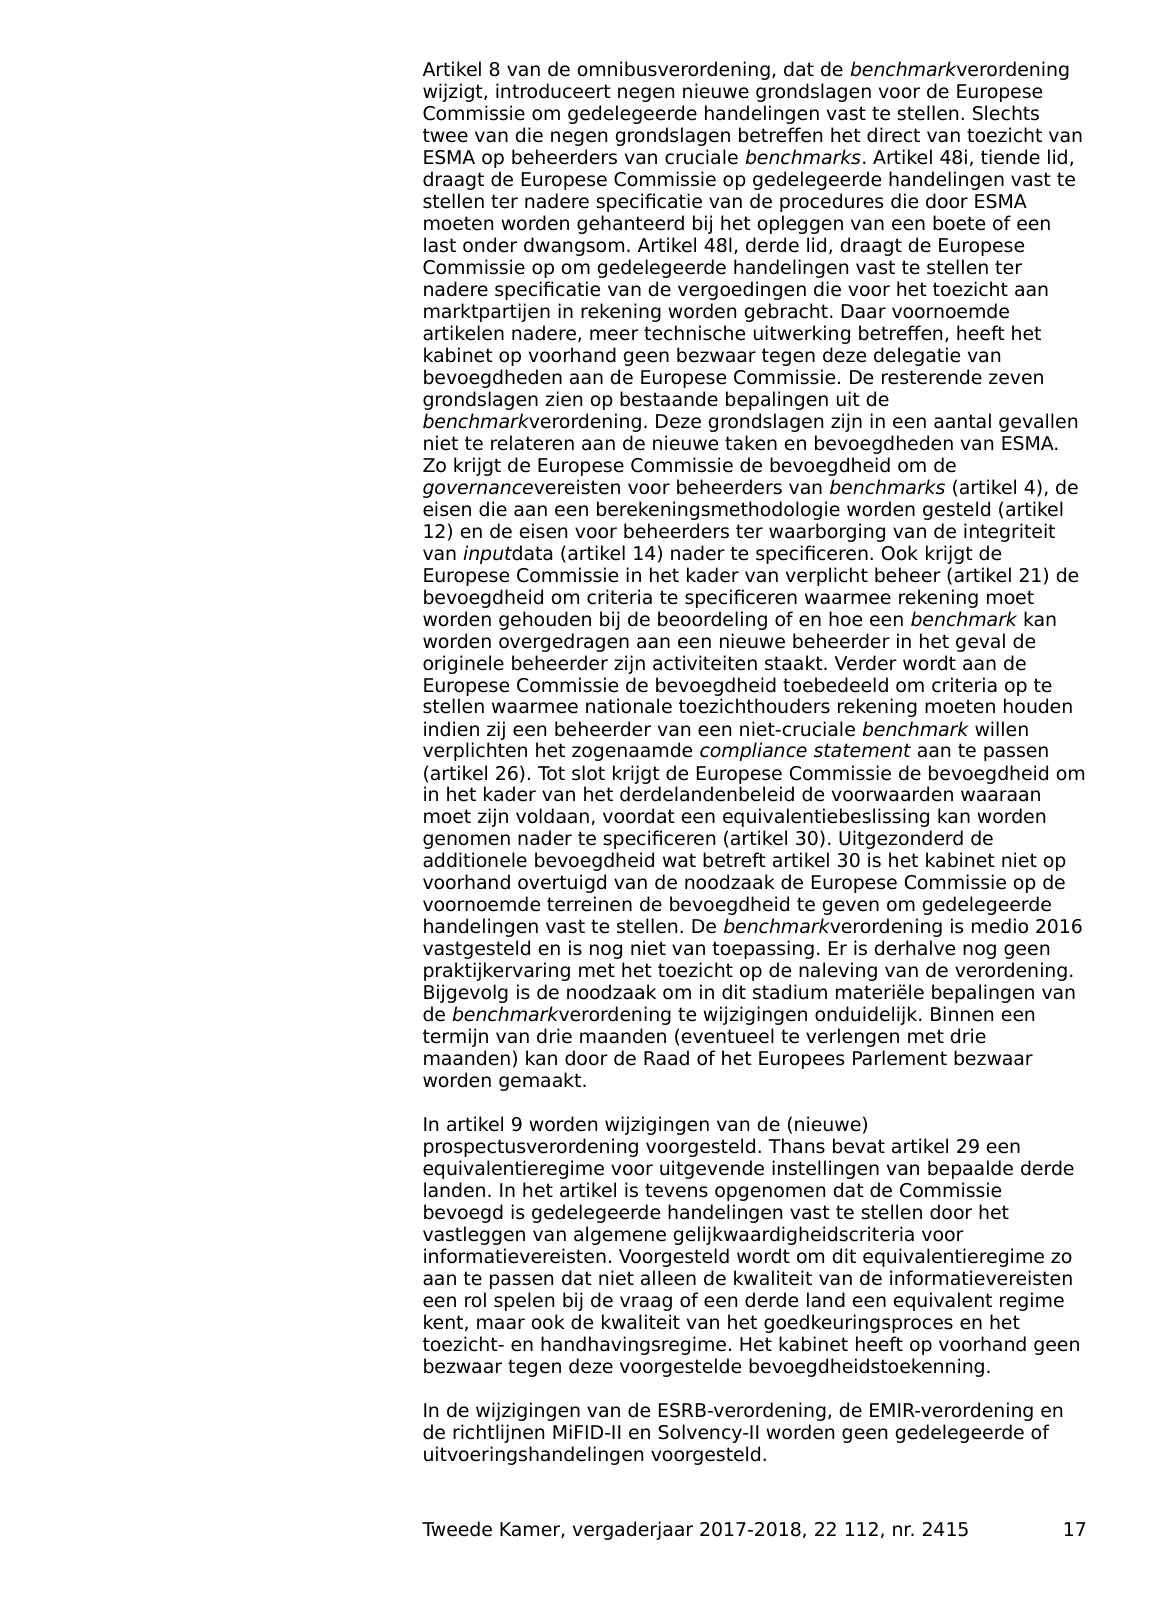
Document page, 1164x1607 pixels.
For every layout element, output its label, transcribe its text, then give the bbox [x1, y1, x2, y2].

text Artikel 8 van de omnibusverordening, dat de benchmarkverordening wijzigt, introduceert negen nieuwe grondslagen voor de Europese Commissie om gedelegeerde handelingen vast te stellen. Slechts twee van die negen grondslagen betreffen het direct van toezicht van ESMA op beheerders van cruciale benchmarks. Artikel 48i, tiende lid, draagt de Europese Commissie op gedelegeerde handelingen vast te stellen ter nadere specificatie van de procedures die door ESMA moeten worden gehanteerd bij het opleggen van een boete of een last onder dwangsom. Artikel 48l, derde lid, draagt de Europese Commissie op om gedelegeerde handelingen vast te stellen ter nadere specificatie van de vergoedingen die voor het toezicht aan marktpartijen in rekening worden gebracht. Daar voornoemde artikelen nadere, meer technische uitwerking betreffen, heeft het kabinet op voorhand geen bezwaar tegen deze delegatie van bevoegdheden aan de Europese Commissie. De resterende zeven grondslagen zien op bestaande bepalingen uit de benchmarkverordening. Deze grondslagen zijn in een aantal gevallen niet te relateren aan de nieuwe taken en bevoegdheden van ESMA. Zo krijgt de Europese Commissie de bevoegdheid om de governancevereisten voor beheerders van benchmarks (artikel 4), de eisen die aan een berekeningsmethodologie worden gesteld (artikel 12) en de eisen voor beheerders ter waarborging van de integriteit van inputdata (artikel 14) nader te specificeren. Ook krijgt de Europese Commissie in het kader van verplicht beheer (artikel 21) de bevoegdheid om criteria te specificeren waarmee rekening moet worden gehouden bij de beoordeling of en hoe een benchmark kan worden overgedragen aan een nieuwe beheerder in het geval de originele beheerder zijn activiteiten staakt. Verder wordt aan de Europese Commissie de bevoegdheid toebedeeld om criteria op te stellen waarmee nationale toezichthouders rekening moeten houden indien zij een beheerder van een niet-cruciale benchmark willen verplichten het zogenaamde compliance statement aan te passen (artikel 26). Tot slot krijgt de Europese Commissie de bevoegdheid om in het kader van het derdelandenbeleid de voorwaarden waaraan moet zijn voldaan, voordat een equivalentiebeslissing kan worden genomen nader te specificeren (artikel 30). Uitgezonderd de additionele bevoegdheid wat betreft artikel 30 is het kabinet niet op voorhand overtuigd van de noodzaak de Europese Commissie op de voornoemde terreinen de bevoegdheid te geven om gedelegeerde handelingen vast te stellen. De benchmarkverordening is medio 2016 vastgesteld en is nog niet van toepassing. Er is derhalve nog geen praktijkervaring met het toezicht op de naleving van de verordening. Bijgevolg is de noodzaak om in dit stadium materiële bepalingen van de benchmarkverordening te wijzigingen onduidelijk. Binnen een termijn van drie maanden (eventueel te verlengen met drie maanden) kan door de Raad of het Europees Parlement bezwaar worden gemaakt. [422, 59, 1087, 1092]
text In de wijzigingen van de ESRB-verordening, de EMIR-verordening en de richtlijnen MiFID-II en Solvency-II worden geen gedelegeerde of uitvoeringshandelingen voorgesteld. [422, 1400, 1087, 1466]
text In artikel 9 worden wijzigingen van de (nieuwe) prospectusverordening voorgesteld. Thans bevat artikel 29 een equivalentieregime voor uitgevende instellingen van bepaalde derde landen. In het artikel is tevens opgenomen dat de Commissie bevoegd is gedelegeerde handelingen vast te stellen door het vastleggen van algemene gelijkwaardigheidscriteria voor informatievereisten. Voorgesteld wordt om dit equivalentieregime zo aan te passen dat niet alleen de kwaliteit van de informatievereisten een rol spelen bij de vraag of een derde land een equivalent regime kent, maar ook de kwaliteit van het goedkeuringsproces en het toezicht- en handhavingsregime. Het kabinet heeft op voorhand geen bezwaar tegen deze voorgestelde bevoegdheidstoekenning. [422, 1114, 1087, 1378]
